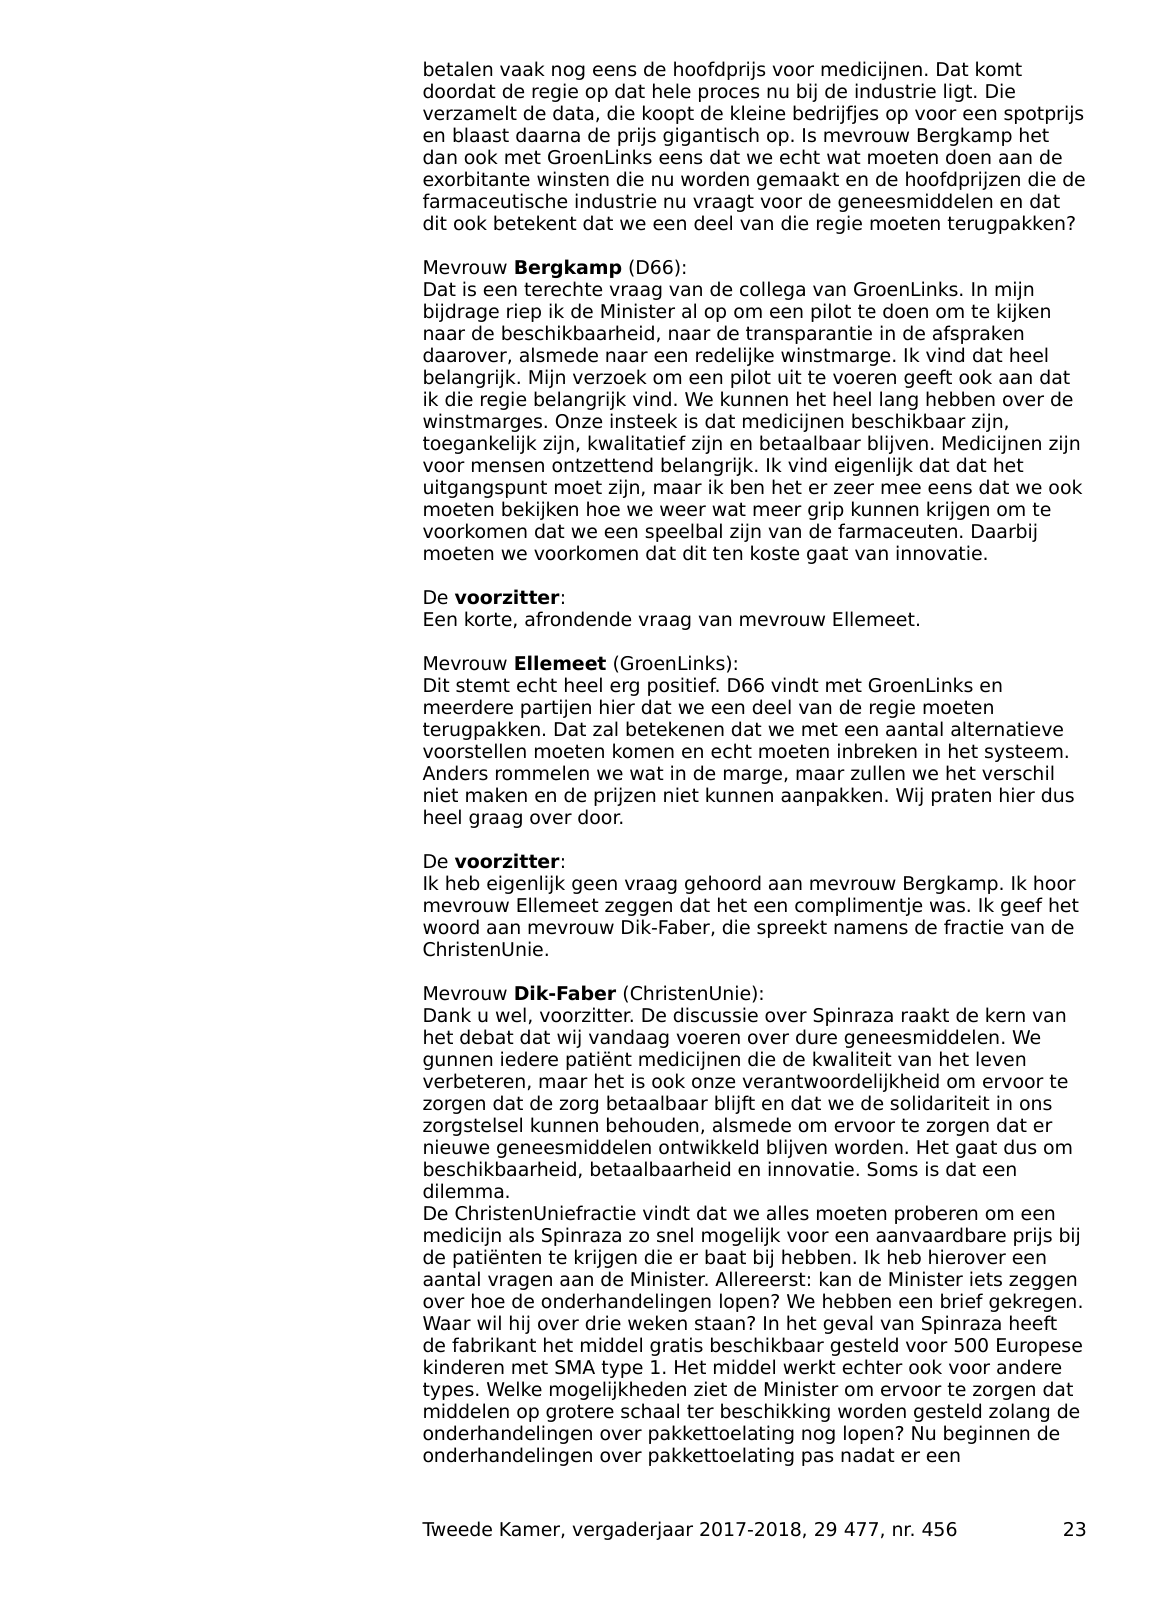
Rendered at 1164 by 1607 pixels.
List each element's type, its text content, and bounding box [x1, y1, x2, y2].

text Mevrouw Dik-Faber (ChristenUnie): [422, 983, 1087, 1005]
text Dit stemt echt heel erg positief. D66 vindt met GroenLinks en meerdere partijen hier dat we een deel van de regie moeten terugpakken. Dat zal betekenen dat we met een aantal alternatieve voorstellen moeten komen en echt moeten inbreken in het systeem. Anders rommelen we wat in de marge, maar zullen we het verschil niet maken en de prijzen niet kunnen aanpakken. Wij praten hier dus heel graag over door. [422, 675, 1087, 829]
text Ik heb eigenlijk geen vraag gehoord aan mevrouw Bergkamp. Ik hoor mevrouw Ellemeet zeggen dat het een complimentje was. Ik geef het woord aan mevrouw Dik-Faber, die spreekt namens de fractie van de ChristenUnie. [422, 873, 1087, 961]
text Dank u wel, voorzitter. De discussie over Spinraza raakt de kern van het debat dat wij vandaag voeren over dure geneesmiddelen. We gunnen iedere patiënt medicijnen die de kwaliteit van het leven verbeteren, maar het is ook onze verantwoordelijkheid om ervoor te zorgen dat de zorg betaalbaar blijft en dat we de solidariteit in ons zorgstelsel kunnen behouden, alsmede om ervoor te zorgen dat er nieuwe geneesmiddelen ontwikkeld blijven worden. Het gaat dus om beschikbaarheid, betaalbaarheid en innovatie. Soms is dat een dilemma. [422, 1005, 1087, 1203]
text Een korte, afrondende vraag van mevrouw Ellemeet. [422, 609, 1087, 631]
text Mevrouw Bergkamp (D66): [422, 257, 1087, 279]
text Dat is een terechte vraag van de collega van GroenLinks. In mijn bijdrage riep ik de Minister al op om een pilot te doen om te kijken naar de beschikbaarheid, naar de transparantie in de afspraken daarover, alsmede naar een redelijke winstmarge. Ik vind dat heel belangrijk. Mijn verzoek om een pilot uit te voeren geeft ook aan dat ik die regie belangrijk vind. We kunnen het heel lang hebben over de winstmarges. Onze insteek is dat medicijnen beschikbaar zijn, toegankelijk zijn, kwalitatief zijn en betaalbaar blijven. Medicijnen zijn voor mensen ontzettend belangrijk. Ik vind eigenlijk dat dat het uitgangspunt moet zijn, maar ik ben het er zeer mee eens dat we ook moeten bekijken hoe we weer wat meer grip kunnen krijgen om te voorkomen dat we een speelbal zijn van de farmaceuten. Daarbij moeten we voorkomen dat dit ten koste gaat van innovatie. [422, 279, 1087, 565]
text De voorzitter: [422, 587, 1087, 609]
text De voorzitter: [422, 851, 1087, 873]
text betalen vaak nog eens de hoofdprijs voor medicijnen. Dat komt doordat de regie op dat hele proces nu bij de industrie ligt. Die verzamelt de data, die koopt de kleine bedrijfjes op voor een spotprijs en blaast daarna de prijs gigantisch op. Is mevrouw Bergkamp het dan ook met GroenLinks eens dat we echt wat moeten doen aan de exorbitante winsten die nu worden gemaakt en de hoofdprijzen die de farmaceutische industrie nu vraagt voor de geneesmiddelen en dat dit ook betekent dat we een deel van die regie moeten terugpakken? [422, 59, 1087, 235]
text De ChristenUniefractie vindt dat we alles moeten proberen om een medicijn als Spinraza zo snel mogelijk voor een aanvaardbare prijs bij de patiënten te krijgen die er baat bij hebben. Ik heb hierover een aantal vragen aan de Minister. Allereerst: kan de Minister iets zeggen over hoe de onderhandelingen lopen? We hebben een brief gekregen. Waar wil hij over drie weken staan? In het geval van Spinraza heeft de fabrikant het middel gratis beschikbaar gesteld voor 500 Europese kinderen met SMA type 1. Het middel werkt echter ook voor andere types. Welke mogelijkheden ziet de Minister om ervoor te zorgen dat middelen op grotere schaal ter beschikking worden gesteld zolang de onderhandelingen over pakkettoelating nog lopen? Nu beginnen de onderhandelingen over pakkettoelating pas nadat er een [422, 1203, 1087, 1467]
text Mevrouw Ellemeet (GroenLinks): [422, 653, 1087, 675]
